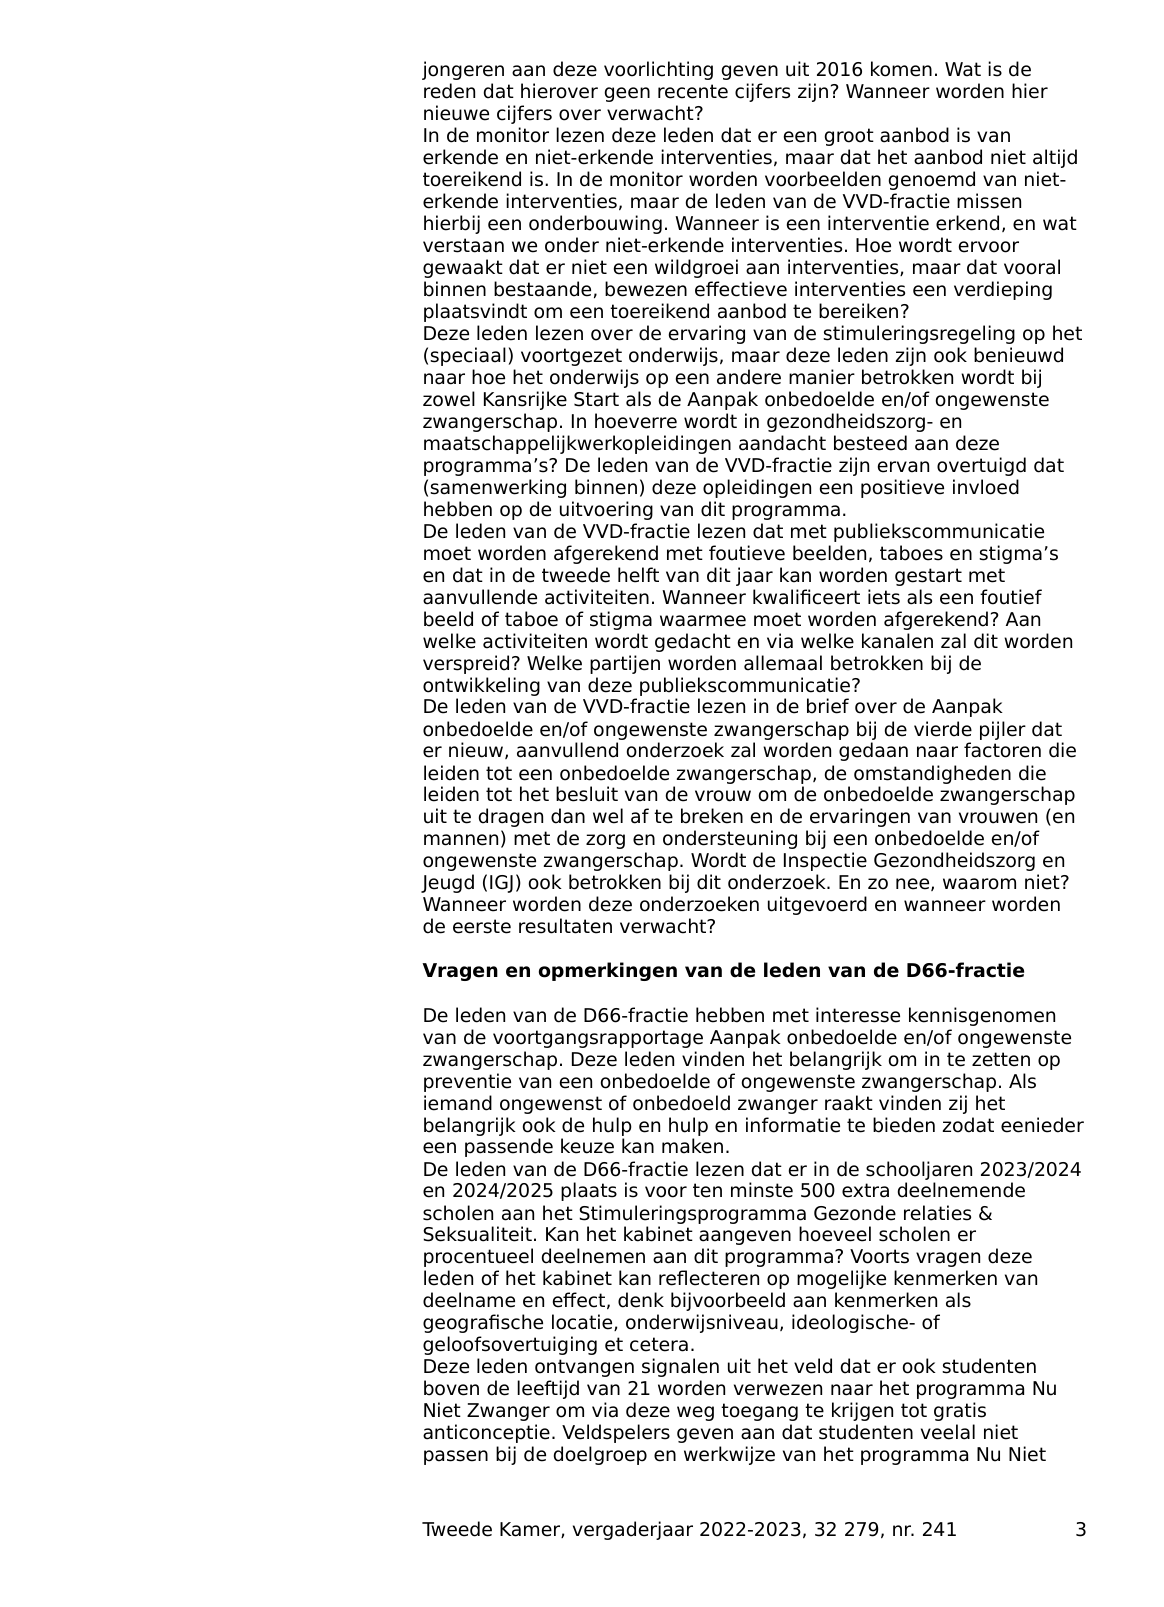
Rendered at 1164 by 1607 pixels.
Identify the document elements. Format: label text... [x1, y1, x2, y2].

text In de monitor lezen deze leden dat er een groot aanbod is van erkende en niet-erkende interventies, maar dat het aanbod niet altijd toereikend is. In de monitor worden voorbeelden genoemd van niet-erkende interventies, maar de leden van de VVD-fractie missen hierbij een onderbouwing. Wanneer is een interventie erkend, en wat verstaan we onder niet-erkende interventies. Hoe wordt ervoor gewaakt dat er niet een wildgroei aan interventies, maar dat vooral binnen bestaande, bewezen effectieve interventies een verdieping plaatsvindt om een toereikend aanbod te bereiken? [422, 125, 1087, 323]
text Deze leden lezen over de ervaring van de stimuleringsregeling op het (speciaal) voortgezet onderwijs, maar deze leden zijn ook benieuwd naar hoe het onderwijs op een andere manier betrokken wordt bij zowel Kansrijke Start als de Aanpak onbedoelde en/of ongewenste zwangerschap. In hoeverre wordt in gezondheidszorg- en maatschappelijkwerkopleidingen aandacht besteed aan deze programma’s? De leden van de VVD-fractie zijn ervan overtuigd dat (samenwerking binnen) deze opleidingen een positieve invloed hebben op de uitvoering van dit programma. [422, 323, 1087, 521]
text De leden van de D66-fractie lezen dat er in de schooljaren 2023/2024 en 2024/2025 plaats is voor ten minste 500 extra deelnemende scholen aan het Stimuleringsprogramma Gezonde relaties & Seksualiteit. Kan het kabinet aangeven hoeveel scholen er procentueel deelnemen aan dit programma? Voorts vragen deze leden of het kabinet kan reflecteren op mogelijke kenmerken van deelname en effect, denk bijvoorbeeld aan kenmerken als geografische locatie, onderwijsniveau, ideologische- of geloofsovertuiging et cetera. [422, 1158, 1087, 1356]
text jongeren aan deze voorlichting geven uit 2016 komen. Wat is de reden dat hierover geen recente cijfers zijn? Wanneer worden hier nieuwe cijfers over verwacht? [422, 59, 1087, 125]
text Deze leden ontvangen signalen uit het veld dat er ook studenten boven de leeftijd van 21 worden verwezen naar het programma Nu Niet Zwanger om via deze weg toegang te krijgen tot gratis anticonceptie. Veldspelers geven aan dat studenten veelal niet passen bij de doelgroep en werkwijze van het programma Nu Niet [422, 1356, 1087, 1466]
text De leden van de D66-fractie hebben met interesse kennisgenomen van de voortgangsrapportage Aanpak onbedoelde en/of ongewenste zwangerschap. Deze leden vinden het belangrijk om in te zetten op preventie van een onbedoelde of ongewenste zwangerschap. Als iemand ongewenst of onbedoeld zwanger raakt vinden zij het belangrijk ook de hulp en hulp en informatie te bieden zodat eenieder een passende keuze kan maken. [422, 1004, 1087, 1158]
subtitle Vragen en opmerkingen van de leden van de D66-fractie [422, 960, 1087, 982]
text De leden van de VVD-fractie lezen in de brief over de Aanpak onbedoelde en/of ongewenste zwangerschap bij de vierde pijler dat er nieuw, aanvullend onderzoek zal worden gedaan naar factoren die leiden tot een onbedoelde zwangerschap, de omstandigheden die leiden tot het besluit van de vrouw om de onbedoelde zwangerschap uit te dragen dan wel af te breken en de ervaringen van vrouwen (en mannen) met de zorg en ondersteuning bij een onbedoelde en/of ongewenste zwangerschap. Wordt de Inspectie Gezondheidszorg en Jeugd (IGJ) ook betrokken bij dit onderzoek. En zo nee, waarom niet? Wanneer worden deze onderzoeken uitgevoerd en wanneer worden de eerste resultaten verwacht? [422, 696, 1087, 938]
text De leden van de VVD-fractie lezen dat met publiekscommunicatie moet worden afgerekend met foutieve beelden, taboes en stigma’s en dat in de tweede helft van dit jaar kan worden gestart met aanvullende activiteiten. Wanneer kwalificeert iets als een foutief beeld of taboe of stigma waarmee moet worden afgerekend? Aan welke activiteiten wordt gedacht en via welke kanalen zal dit worden verspreid? Welke partijen worden allemaal betrokken bij de ontwikkeling van deze publiekscommunicatie? [422, 521, 1087, 696]
